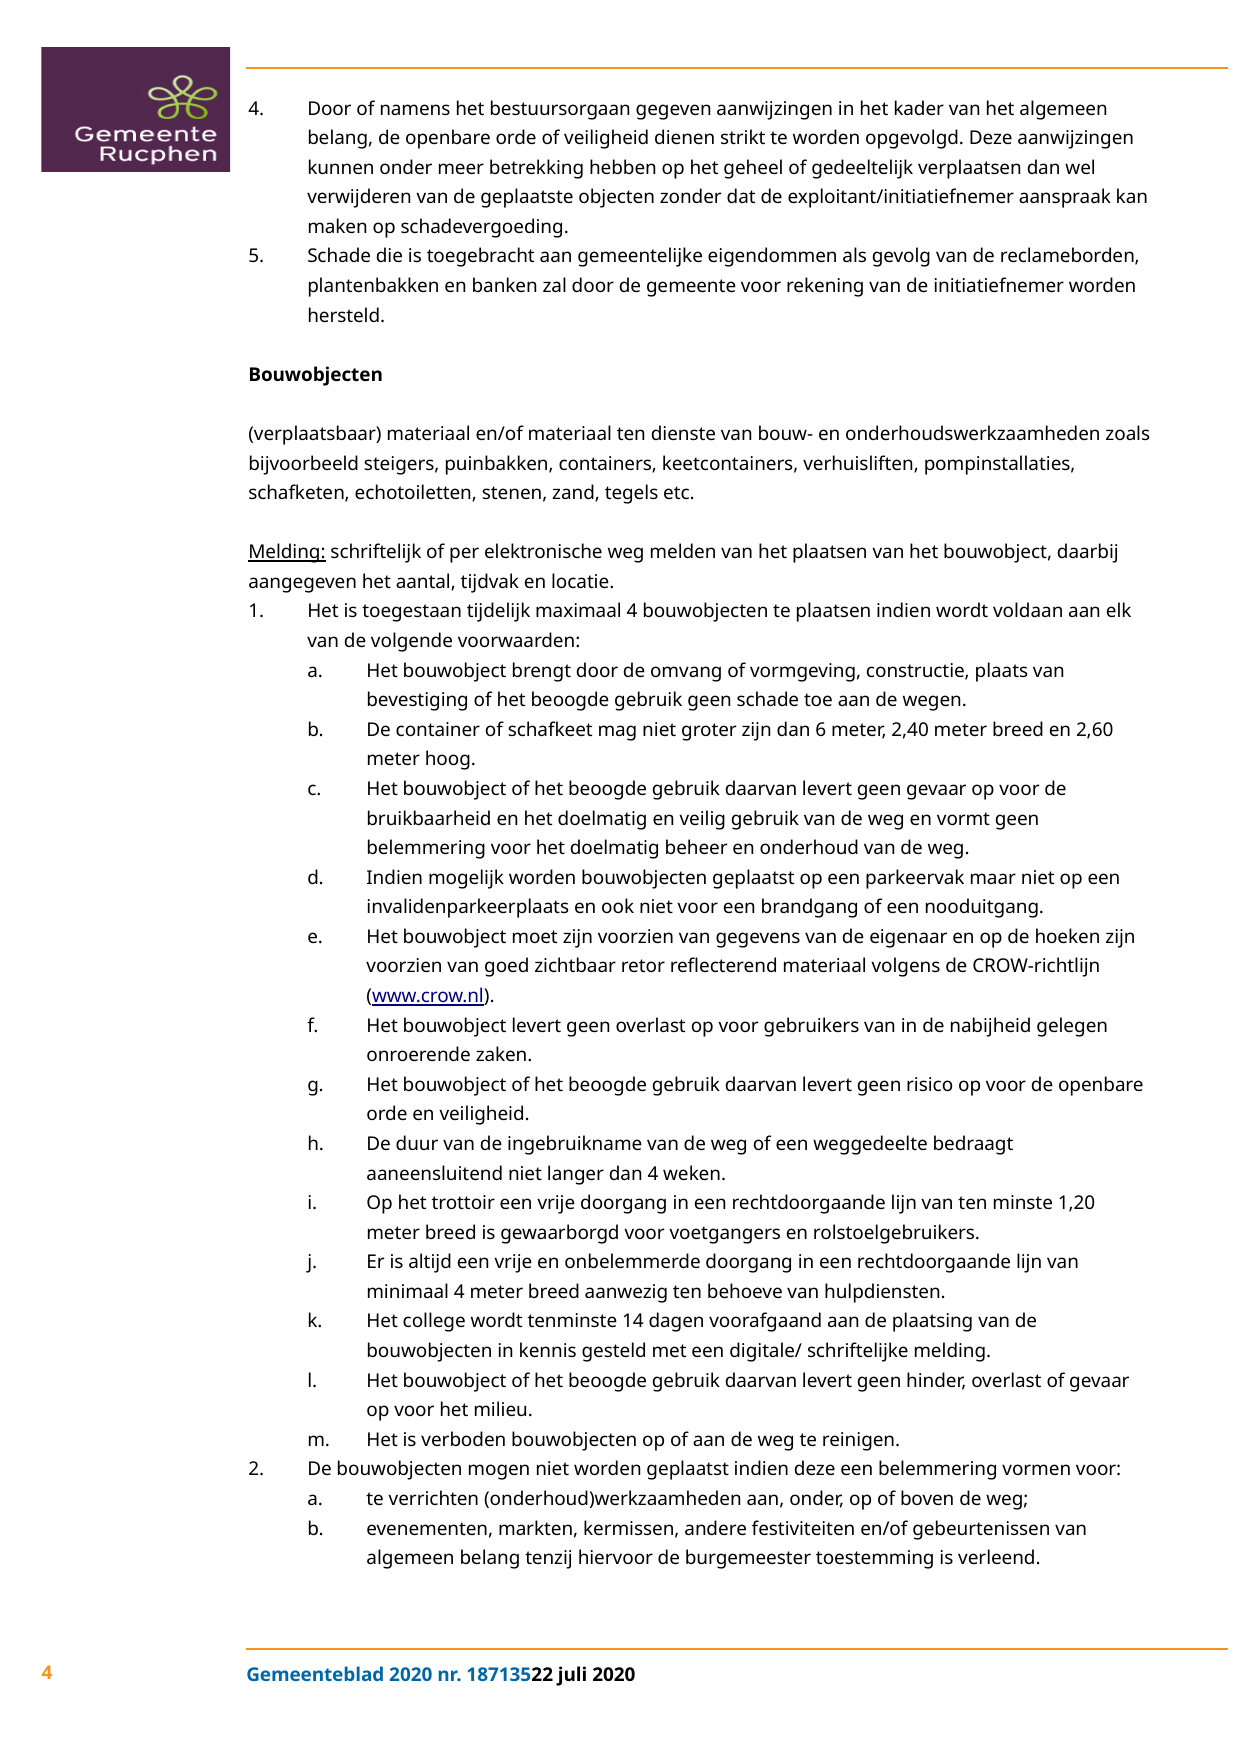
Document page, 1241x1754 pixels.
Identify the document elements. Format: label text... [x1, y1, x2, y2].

list Het is verboden bouwobjecten op of aan de weg te reinigen. [307, 1426, 1152, 1452]
text aangegeven het aantal, tijdvak en locatie. [248, 568, 1152, 594]
list Door of namens het bestuursorgaan gegeven aanwijzingen in het kader van het algemeen belang, de openbare orde of veiligheid dienen strikt te worden opgevolgd. Deze aanwijzingen kunnen onder meer betrekking hebben op het geheel of gedeeltelijk verplaatsen dan wel verwijderen van de geplaatste objecten zonder dat de exploitant/initiatiefnemer aanspraak kan maken op schadevergoeding. [248, 95, 1152, 239]
list Er is altijd een vrije en onbelemmerde doorgang in een rechtdoorgaande lijn van minimaal 4 meter breed aanwezig ten behoeve van hulpdiensten. [307, 1248, 1152, 1304]
text Melding: schriftelijk of per elektronische weg melden van het plaatsen van het bouwobject, daarbij [248, 538, 1152, 564]
list De bouwobjecten mogen niet worden geplaatst indien deze een belemmering vormen voor: [248, 1456, 1152, 1481]
list Op het trottoir een vrije doorgang in een rechtdoorgaande lijn van ten minste 1,20 meter breed is gewaarborgd voor voetgangers en rolstoelgebruikers. [307, 1189, 1152, 1245]
list Het bouwobject brengt door de omvang of vormgeving, constructie, plaats van bevestiging of het beoogde gebruik geen schade toe aan de wegen. [307, 657, 1152, 712]
list Het bouwobject moet zijn voorzien van gegevens van de eigenaar en op de hoeken zijn voorzien van goed zichtbaar retor reflecterend materiaal volgens de CROW-richtlijn (www.crow.nl). [307, 923, 1152, 1008]
list Het bouwobject of het beoogde gebruik daarvan levert geen hinder, overlast of gevaar op voor het milieu. [307, 1367, 1152, 1422]
list Schade die is toegebracht aan gemeentelijke eigendommen als gevolg van de reclameborden, plantenbakken en banken zal door de gemeente voor rekening van de initiatiefnemer worden hersteld. [248, 243, 1152, 328]
list Het bouwobject of het beoogde gebruik daarvan levert geen risico op voor de openbare orde en veiligheid. [307, 1071, 1152, 1126]
text (verplaatsbaar) materiaal en/of materiaal ten dienste van bouw- en onderhoudswerkzaamheden zoals bijvoorbeeld steigers, puinbakken, containers, keetcontainers, verhuisliften, pompinstallaties, schafketen, echotoiletten, stenen, zand, tegels etc. [248, 420, 1152, 505]
list te verrichten (onderhoud)werkzaamheden aan, onder, op of boven de weg; [307, 1485, 1152, 1511]
list evenementen, markten, kermissen, andere festiviteiten en/of gebeurtenissen van algemeen belang tenzij hiervoor de burgemeester toestemming is verleend. [307, 1515, 1152, 1570]
list Het college wordt tenminste 14 dagen voorafgaand aan de plaatsing van de bouwobjecten in kennis gesteld met een digitale/ schriftelijke melding. [307, 1308, 1152, 1363]
list Het bouwobject of het beoogde gebruik daarvan levert geen gevaar op voor de bruikbaarheid en het doelmatig en veilig gebruik van de weg en vormt geen belemmering voor het doelmatig beheer en onderhoud van de weg. [307, 775, 1152, 860]
list De container of schafkeet mag niet groter zijn dan 6 meter, 2,40 meter breed en 2,60 meter hoog. [307, 716, 1152, 771]
list Indien mogelijk worden bouwobjecten geplaatst op een parkeervak maar niet op een invalidenparkeerplaats en ook niet voor een brandgang of een nooduitgang. [307, 864, 1152, 919]
list Het is toegestaan tijdelijk maximaal 4 bouwobjecten te plaatsen indien wordt voldaan aan elk van de volgende voorwaarden: [248, 598, 1152, 653]
text Bouwobjecten [248, 361, 1152, 387]
list De duur van de ingebruikname van de weg of een weggedeelte bedraagt aaneensluitend niet langer dan 4 weken. [307, 1130, 1152, 1186]
list Het bouwobject levert geen overlast op voor gebruikers van in de nabijheid gelegen onroerende zaken. [307, 1012, 1152, 1067]
picture [41, 47, 231, 172]
